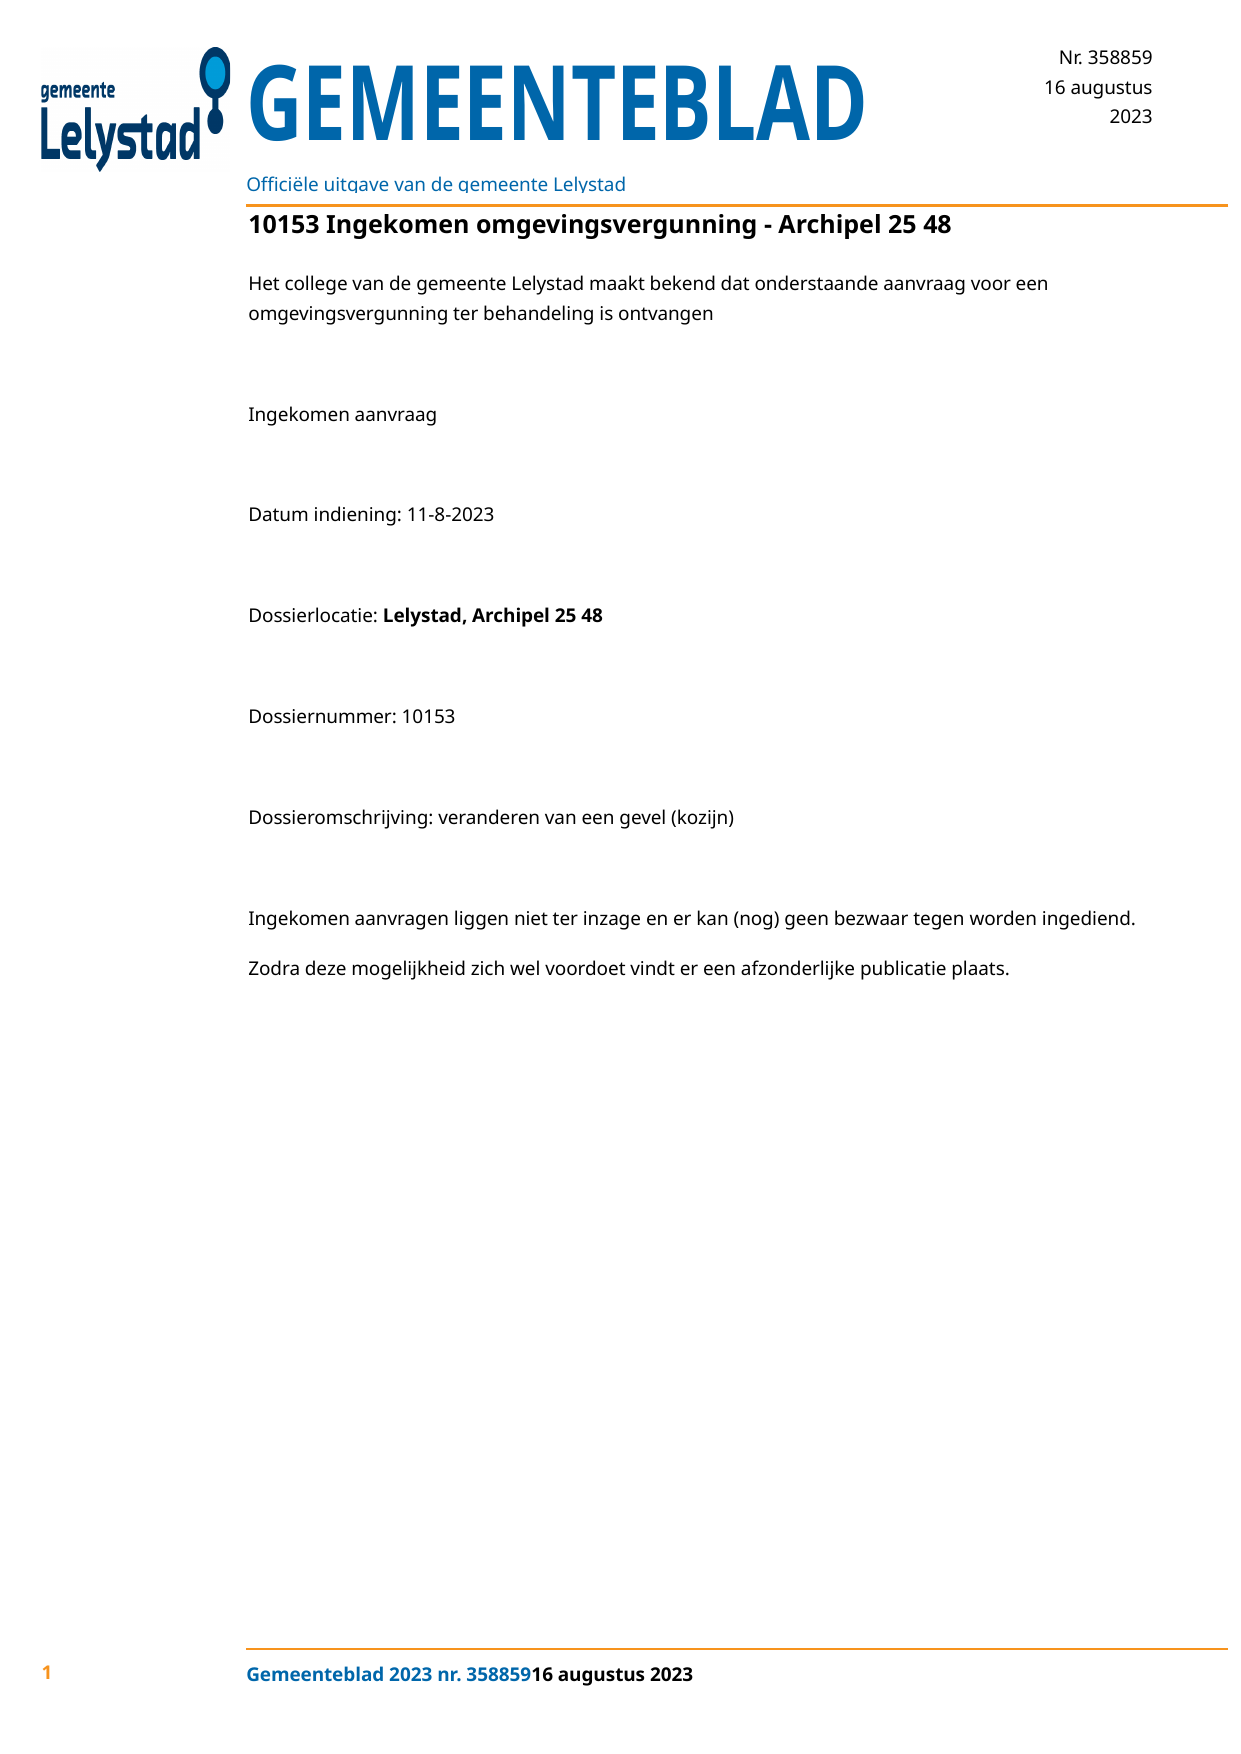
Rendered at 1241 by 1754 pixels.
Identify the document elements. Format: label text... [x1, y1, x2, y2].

text 10153 Ingekomen omgevingsvergunning - Archipel 25 48 [248, 207, 1152, 241]
picture [41, 47, 231, 172]
text Ingekomen aanvragen liggen niet ter inzage en er kan (nog) geen bezwaar tegen worden ingediend. [248, 905, 1152, 931]
text Zodra deze mogelijkheid zich wel voordoet vindt er een afzonderlijke publicatie plaats. [248, 955, 1152, 981]
text Dossieromschrijving: veranderen van een gevel (kozijn) [248, 804, 1152, 830]
text Dossiernummer: 10153 [248, 703, 1152, 729]
text Datum indiening: 11-8-2023 [248, 502, 1152, 527]
text Het college van de gemeente Lelystad maakt bekend dat onderstaande aanvraag voor een omgevingsvergunning ter behandeling is ontvangen [248, 270, 1152, 326]
text Dossierlocatie: Lelystad, Archipel 25 48 [248, 602, 1152, 628]
text Ingekomen aanvraag [248, 401, 1152, 426]
